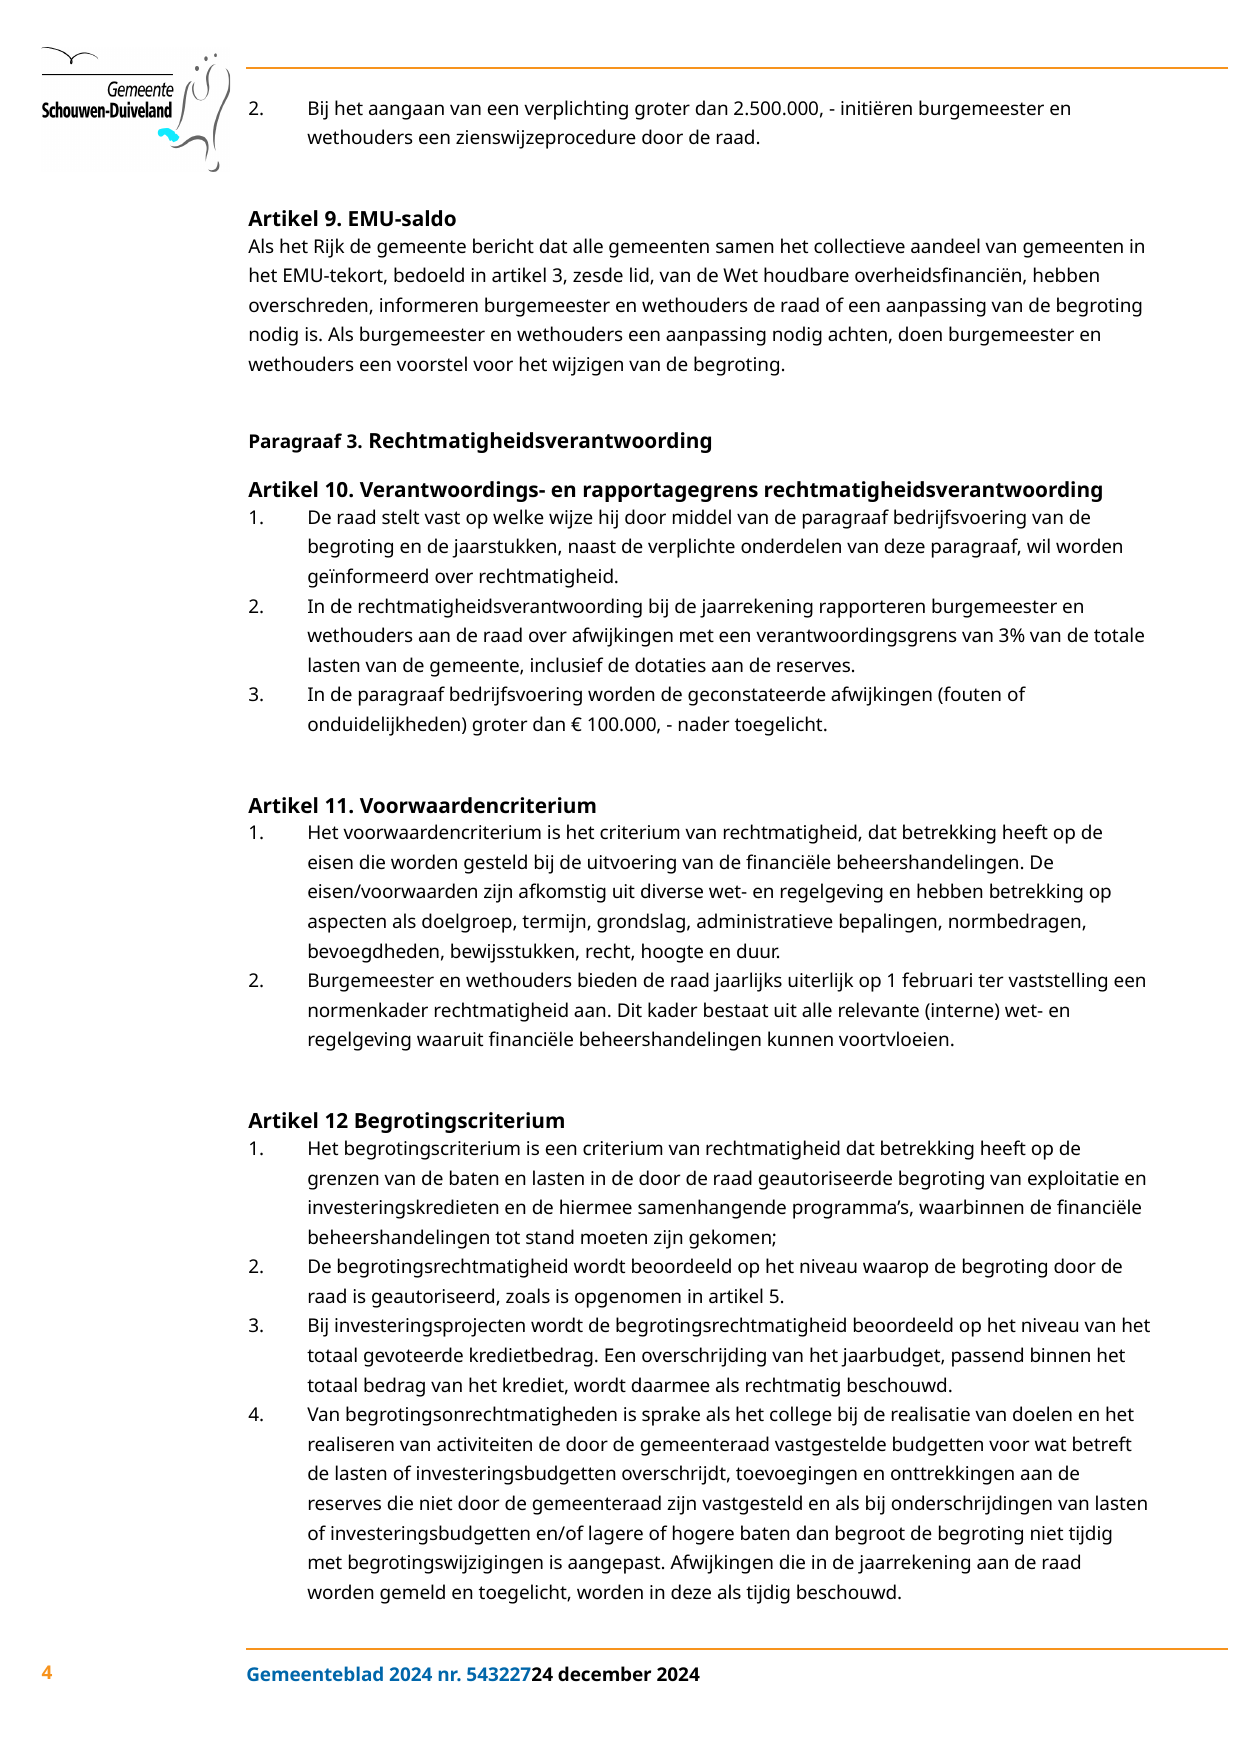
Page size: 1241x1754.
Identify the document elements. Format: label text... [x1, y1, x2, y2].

list De raad stelt vast op welke wijze hij door middel van de paragraaf bedrijfsvoering van de begroting en de jaarstukken, naast de verplichte onderdelen van deze paragraaf, wil worden geïnformeerd over rechtmatigheid. [248, 504, 1152, 589]
list Het begrotingscriterium is een criterium van rechtmatigheid dat betrekking heeft op de grenzen van de baten en lasten in de door de raad geautoriseerde begroting van exploitatie en investeringskredieten en de hiermee samenhangende programma’s, waarbinnen de financiële beheershandelingen tot stand moeten zijn gekomen; [248, 1135, 1152, 1249]
picture [41, 47, 231, 172]
text Artikel 11. Voorwaardencriterium [248, 791, 1152, 819]
list In de rechtmatigheidsverantwoording bij de jaarrekening rapporteren burgemeester en wethouders aan de raad over afwijkingen met een verantwoordingsgrens van 3% van de totale lasten van de gemeente, inclusief de dotaties aan de reserves. [248, 593, 1152, 678]
text Als het Rijk de gemeente bericht dat alle gemeenten samen het collectieve aandeel van gemeenten in het EMU-tekort, bedoeld in artikel 3, zesde lid, van de Wet houdbare overheidsfinanciën, hebben overschreden, informeren burgemeester en wethouders de raad of een aanpassing van de begroting nodig is. Als burgemeester en wethouders een aanpassing nodig achten, doen burgemeester en wethouders een voorstel voor het wijzigen van de begroting. [248, 233, 1152, 377]
list Bij het aangaan van een verplichting groter dan 2.500.000, - initiëren burgemeester en wethouders een zienswijzeprocedure door de raad. [248, 95, 1152, 150]
text Artikel 12 Begrotingscriterium [248, 1107, 1152, 1135]
list Burgemeester en wethouders bieden de raad jaarlijks uiterlijk op 1 februari ter vaststelling een normenkader rechtmatigheid aan. Dit kader bestaat uit alle relevante (interne) wet- en regelgeving waaruit financiële beheershandelingen kunnen voortvloeien. [248, 967, 1152, 1052]
list Het voorwaardencriterium is het criterium van rechtmatigheid, dat betrekking heeft op de eisen die worden gesteld bij de uitvoering van de financiële beheershandelingen. De eisen/voorwaarden zijn afkomstig uit diverse wet- en regelgeving en hebben betrekking op aspecten als doelgroep, termijn, grondslag, administratieve bepalingen, normbedragen, bevoegdheden, bewijsstukken, recht, hoogte en duur. [248, 819, 1152, 964]
text Artikel 10. Verantwoordings- en rapportagegrens rechtmatigheidsverantwoording [248, 476, 1152, 504]
list Van begrotingsonrechtmatigheden is sprake als het college bij de realisatie van doelen en het realiseren van activiteiten de door de gemeenteraad vastgestelde budgetten voor wat betreft de lasten of investeringsbudgetten overschrijdt, toevoegingen en onttrekkingen aan de reserves die niet door de gemeenteraad zijn vastgesteld en als bij onderschrijdingen van lasten of investeringsbudgetten en/of lagere of hogere baten dan begroot de begroting niet tijdig met begrotingswijzigingen is aangepast. Afwijkingen die in de jaarrekening aan de raad worden gemeld en toegelicht, worden in deze als tijdig beschouwd. [248, 1401, 1152, 1604]
list In de paragraaf bedrijfsvoering worden de geconstateerde afwijkingen (fouten of onduidelijkheden) groter dan € 100.000, - nader toegelicht. [248, 682, 1152, 737]
list Bij investeringsprojecten wordt de begrotingsrechtmatigheid beoordeeld op het niveau van het totaal gevoteerde kredietbedrag. Een overschrijding van het jaarbudget, passend binnen het totaal bedrag van het krediet, wordt daarmee als rechtmatig beschouwd. [248, 1313, 1152, 1397]
text Artikel 9. EMU-saldo [248, 204, 1152, 233]
list De begrotingsrechtmatigheid wordt beoordeeld op het niveau waarop de begroting door de raad is geautoriseerd, zoals is opgenomen in artikel 5. [248, 1253, 1152, 1309]
text Paragraaf 3. Rechtmatigheidsverantwoording [248, 426, 1152, 455]
